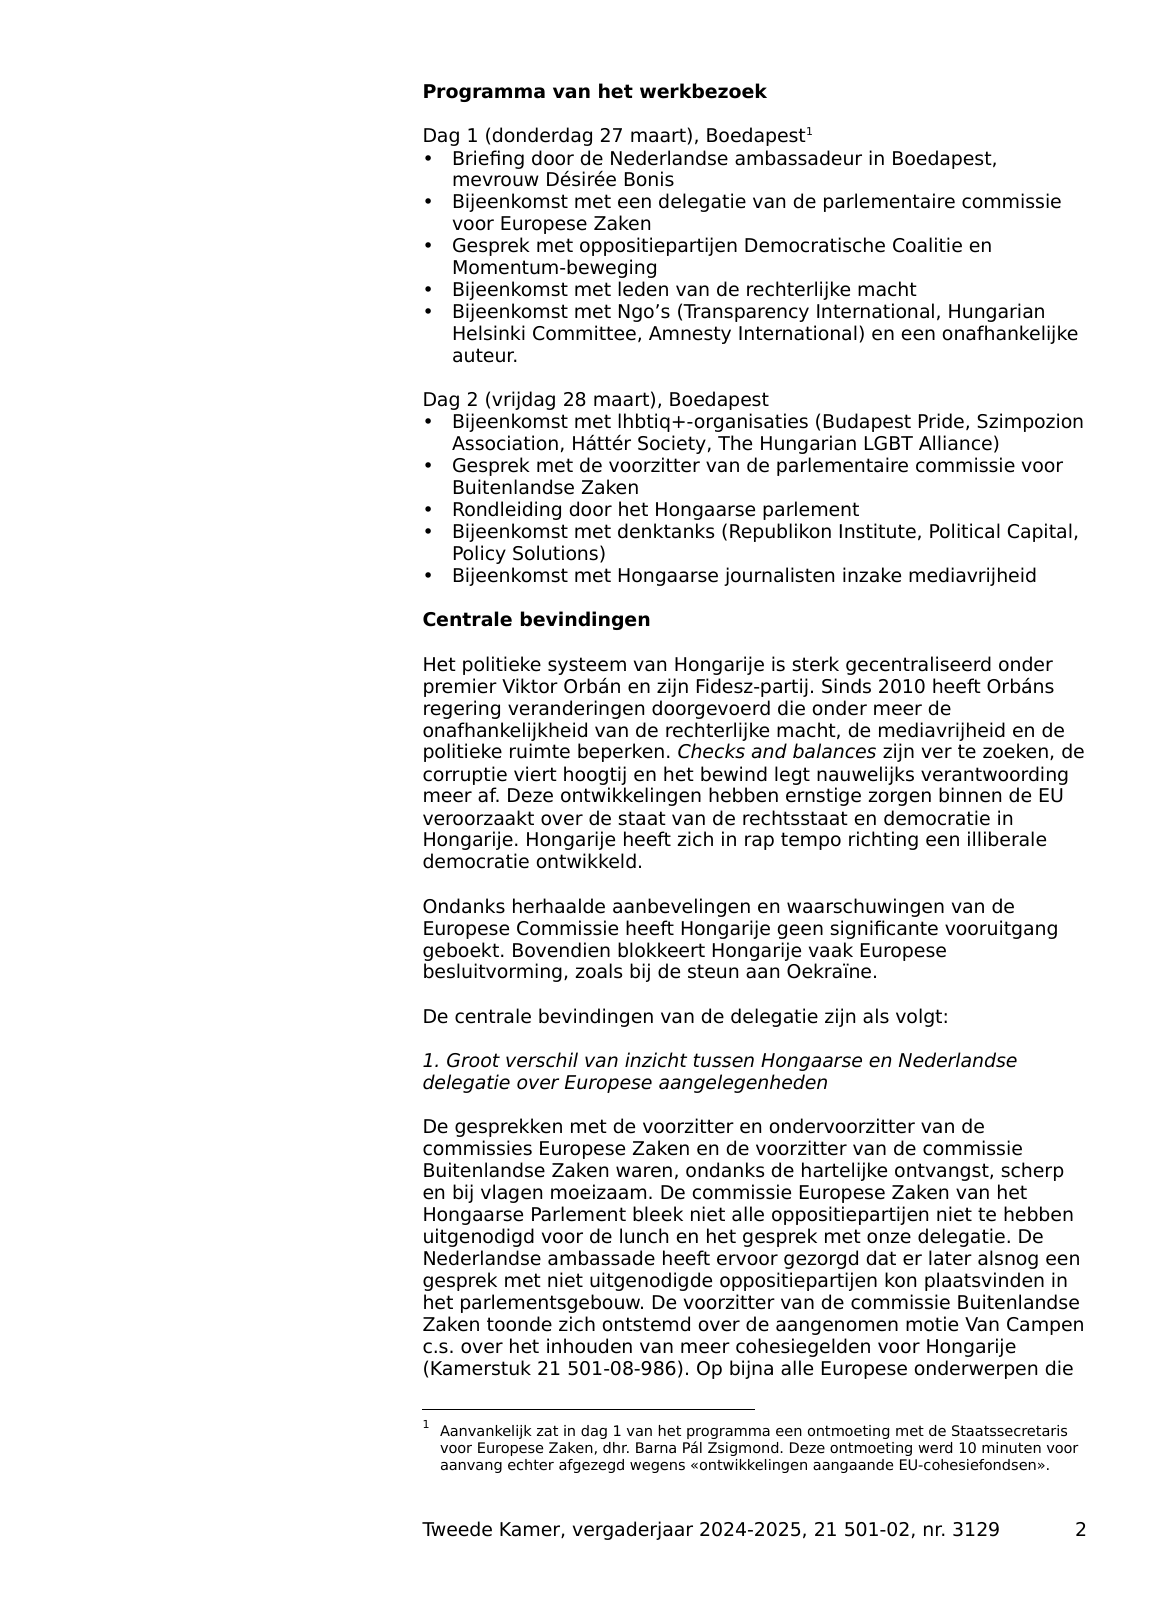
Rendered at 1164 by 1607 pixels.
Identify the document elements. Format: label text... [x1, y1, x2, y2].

text • Bijeenkomst met denktanks (Republikon Institute, Political Capital, Policy Solutions) [422, 521, 1087, 565]
text • Rondleiding door het Hongaarse parlement [422, 499, 1087, 521]
text • Gesprek met oppositiepartijen Democratische Coalitie en Momentum-beweging [422, 235, 1087, 279]
subtitle Dag 1 (donderdag 27 maart), Boedapest [422, 125, 1087, 147]
text • Briefing door de Nederlandse ambassadeur in Boedapest, mevrouw Désirée Bonis [422, 147, 1087, 191]
text De centrale bevindingen van de delegatie zijn als volgt: [422, 1006, 1087, 1028]
text • Bijeenkomst met Hongaarse journalisten inzake mediavrijheid [422, 565, 1087, 587]
text • Bijeenkomst met leden van de rechterlijke macht [422, 279, 1087, 301]
subtitle Dag 2 (vrijdag 28 maart), Boedapest [422, 389, 1087, 411]
subtitle 1. Groot verschil van inzicht tussen Hongaarse en Nederlandse delegatie over Europese aangelegenheden [422, 1050, 1087, 1094]
text • Bijeenkomst met een delegatie van de parlementaire commissie voor Europese Zaken [422, 191, 1087, 235]
subtitle Centrale bevindingen [422, 609, 1087, 631]
text • Bijeenkomst met lhbtiq+-organisaties (Budapest Pride, Szimpozion Association, Háttér Society, The Hungarian LGBT Alliance) [422, 411, 1087, 455]
subtitle Programma van het werkbezoek [422, 81, 1087, 103]
text • Gesprek met de voorzitter van de parlementaire commissie voor Buitenlandse Zaken [422, 455, 1087, 499]
text Het politieke systeem van Hongarije is sterk gecentraliseerd onder premier Viktor Orbán en zijn Fidesz-partij. Sinds 2010 heeft Orbáns regering veranderingen doorgevoerd die onder meer de onafhankelijkheid van de rechterlijke macht, de mediavrijheid en de politieke ruimte beperken. Checks and balances zijn ver te zoeken, de corruptie viert hoogtij en het bewind legt nauwelijks verantwoording meer af. Deze ontwikkelingen hebben ernstige zorgen binnen de EU veroorzaakt over de staat van de rechtsstaat en democratie in Hongarije. Hongarije heeft zich in rap tempo richting een illiberale democratie ontwikkeld. [422, 653, 1087, 873]
text Aanvankelijk zat in dag 1 van het programma een ontmoeting met de Staatssecretaris voor Europese Zaken, dhr. Barna Pál Zsigmond. Deze ontmoeting werd 10 minuten voor aanvang echter afgezegd wegens «ontwikkelingen aangaande EU-cohesiefondsen». [422, 1418, 1087, 1474]
text Ondanks herhaalde aanbevelingen en waarschuwingen van de Europese Commissie heeft Hongarije geen significante vooruitgang geboekt. Bovendien blokkeert Hongarije vaak Europese besluitvorming, zoals bij de steun aan Oekraïne. [422, 896, 1087, 983]
text De gesprekken met de voorzitter en ondervoorzitter van de commissies Europese Zaken en de voorzitter van de commissie Buitenlandse Zaken waren, ondanks de hartelijke ontvangst, scherp en bij vlagen moeizaam. De commissie Europese Zaken van het Hongaarse Parlement bleek niet alle oppositiepartijen niet te hebben uitgenodigd voor de lunch en het gesprek met onze delegatie. De Nederlandse ambassade heeft ervoor gezorgd dat er later alsnog een gesprek met niet uitgenodigde oppositiepartijen kon plaatsvinden in het parlementsgebouw. De voorzitter van de commissie Buitenlandse Zaken toonde zich ontstemd over de aangenomen motie Van Campen c.s. over het inhouden van meer cohesiegelden voor Hongarije (Kamerstuk 21 501-08-986). Op bijna alle Europese onderwerpen die [422, 1116, 1087, 1380]
text • Bijeenkomst met Ngo’s (Transparency International, Hungarian Helsinki Committee, Amnesty International) en een onafhankelijke auteur. [422, 301, 1087, 367]
